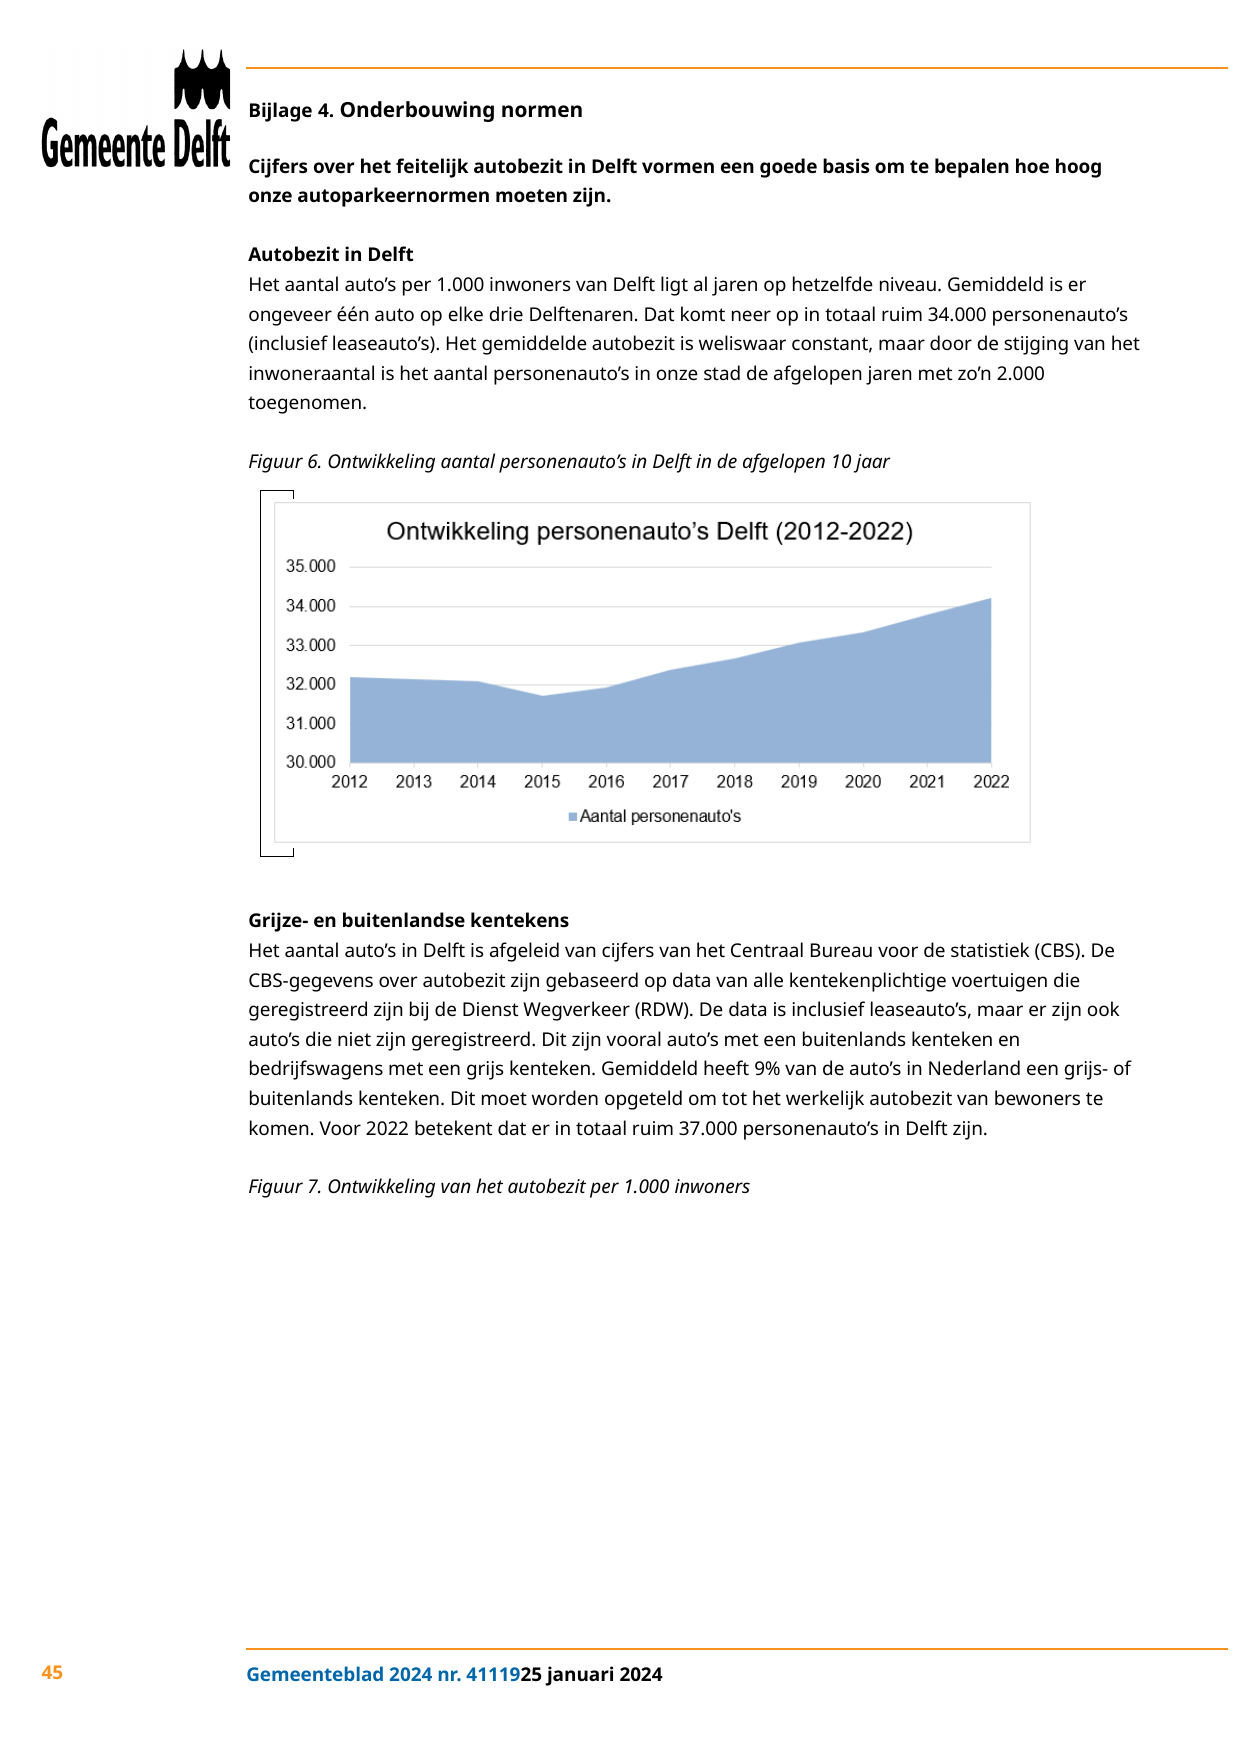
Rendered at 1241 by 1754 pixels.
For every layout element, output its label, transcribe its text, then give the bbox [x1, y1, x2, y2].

text Figuur 6. Ontwikkeling aantal personenauto’s in Delft in de afgelopen 10 jaar [248, 449, 1152, 474]
table_header Grijze- en buitenlandse kentekens Het aantal auto’s in Delft is afgeleid van cijfers van het Centraal Bureau voor de statistiek (CBS). De CBS-gegevens over autobezit zijn gebaseerd op data van alle kentekenplichtige voertuigen die geregistreerd zijn bij de Dienst Wegverkeer (RDW). De data is inclusief leaseauto’s, maar er zijn ook auto’s die niet zijn geregistreerd. Dit zijn vooral auto’s met een buitenlands kenteken en bedrijfswagens met een grijs kenteken. Gemiddeld heeft 9% van de auto’s in Nederland een grijs- of buitenlands kenteken. Dit moet worden opgeteld om tot het werkelijk autobezit van bewoners te komen. Voor 2022 betekent dat er in totaal ruim 37.000 personenauto’s in Delft zijn. [248, 908, 1152, 1140]
text Het aantal auto’s per 1.000 inwoners van Delft ligt al jaren op hetzelfde niveau. Gemiddeld is er ongeveer één auto op elke drie Delftenaren. Dat komt neer op in totaal ruim 34.000 personenauto’s (inclusief leaseauto’s). Het gemiddelde autobezit is weliswaar constant, maar door de stijging van het inwoneraantal is het aantal personenauto’s in onze stad de afgelopen jaren met zo’n 2.000 toegenomen. [248, 271, 1152, 415]
picture [268, 499, 1036, 848]
text Figuur 7. Ontwikkeling van het autobezit per 1.000 inwoners [248, 1173, 1152, 1199]
text Bijlage 4. Onderbouwing normen [248, 95, 1152, 123]
picture [41, 47, 231, 172]
text Autobezit in Delft [248, 242, 1152, 267]
text Cijfers over het feitelijk autobezit in Delft vormen een goede basis om te bepalen hoe hoog onze autoparkeernormen moeten zijn. [248, 153, 1152, 208]
